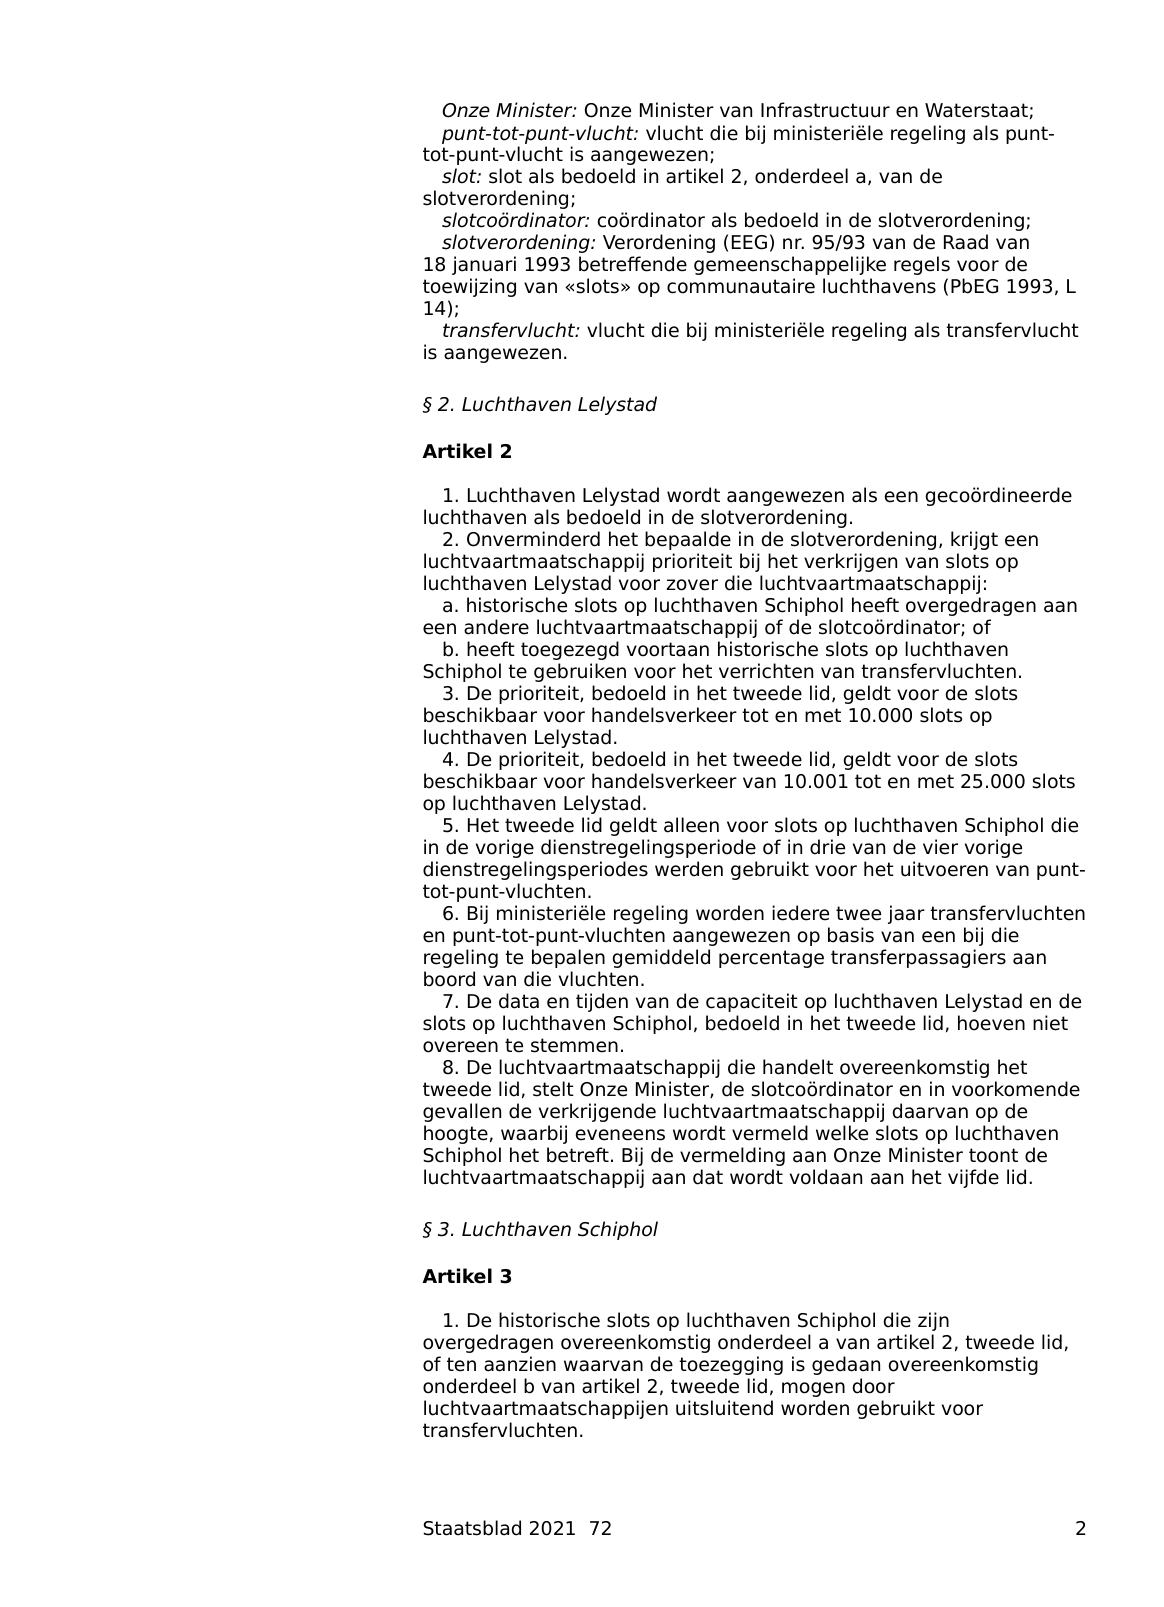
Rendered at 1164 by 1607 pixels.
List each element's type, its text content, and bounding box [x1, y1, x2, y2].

text 7. De data en tijden van de capaciteit op luchthaven Lelystad en de slots op luchthaven Schiphol, bedoeld in het tweede lid, hoeven niet overeen te stemmen. [422, 991, 1087, 1057]
text 6. Bij ministeriële regeling worden iedere twee jaar transfervluchten en punt-tot-punt-vluchten aangewezen op basis van een bij die regeling te bepalen gemiddeld percentage transferpassagiers aan boord van die vluchten. [422, 903, 1087, 991]
text slotcoördinator: coördinator als bedoeld in de slotverordening; [422, 210, 1087, 232]
text 4. De prioriteit, bedoeld in het tweede lid, geldt voor de slots beschikbaar voor handelsverkeer van 10.001 tot en met 25.000 slots op luchthaven Lelystad. [422, 749, 1087, 815]
text Onze Minister: Onze Minister van Infrastructuur en Waterstaat; [422, 100, 1087, 122]
text 1. De historische slots op luchthaven Schiphol die zijn overgedragen overeenkomstig onderdeel a van artikel 2, tweede lid, of ten aanzien waarvan de toezegging is gedaan overeenkomstig onderdeel b van artikel 2, tweede lid, mogen door luchtvaartmaatschappijen uitsluitend worden gebruikt voor transfervluchten. [422, 1310, 1087, 1442]
text 1. Luchthaven Lelystad wordt aangewezen als een gecoördineerde luchthaven als bedoeld in de slotverordening. [422, 485, 1087, 529]
text transfervlucht: vlucht die bij ministeriële regeling als transfervlucht is aangewezen. [422, 320, 1087, 364]
text 5. Het tweede lid geldt alleen voor slots op luchthaven Schiphol die in de vorige dienstregelingsperiode of in drie van de vier vorige dienstregelingsperiodes werden gebruikt voor het uitvoeren van punt-tot-punt-vluchten. [422, 815, 1087, 903]
text b. heeft toegezegd voortaan historische slots op luchthaven Schiphol te gebruiken voor het verrichten van transfervluchten. [422, 639, 1087, 683]
text 8. De luchtvaartmaatschappij die handelt overeenkomstig het tweede lid, stelt Onze Minister, de slotcoördinator en in voorkomende gevallen de verkrijgende luchtvaartmaatschappij daarvan op de hoogte, waarbij eveneens wordt vermeld welke slots op luchthaven Schiphol het betreft. Bij de vermelding aan Onze Minister toont de luchtvaartmaatschappij aan dat wordt voldaan aan het vijfde lid. [422, 1057, 1087, 1189]
text 3. De prioriteit, bedoeld in het tweede lid, geldt voor de slots beschikbaar voor handelsverkeer tot en met 10.000 slots op luchthaven Lelystad. [422, 683, 1087, 749]
text slot: slot als bedoeld in artikel 2, onderdeel a, van de slotverordening; [422, 166, 1087, 210]
text slotverordening: Verordening (EEG) nr. 95/93 van de Raad van 18 januari 1993 betreffende gemeenschappelijke regels voor de toewijzing van «slots» op communautaire luchthavens (PbEG 1993, L 14); [422, 232, 1087, 320]
text 2. Onverminderd het bepaalde in de slotverordening, krijgt een luchtvaartmaatschappij prioriteit bij het verkrijgen van slots op luchthaven Lelystad voor zover die luchtvaartmaatschappij: [422, 529, 1087, 595]
subtitle Artikel 2 [422, 441, 1087, 463]
subtitle Artikel 3 [422, 1266, 1087, 1288]
text a. historische slots op luchthaven Schiphol heeft overgedragen aan een andere luchtvaartmaatschappij of de slotcoördinator; of [422, 595, 1087, 639]
subtitle § 2. Luchthaven Lelystad [422, 394, 1087, 416]
text punt-tot-punt-vlucht: vlucht die bij ministeriële regeling als punt-tot-punt-vlucht is aangewezen; [422, 122, 1087, 166]
subtitle § 3. Luchthaven Schiphol [422, 1219, 1087, 1241]
